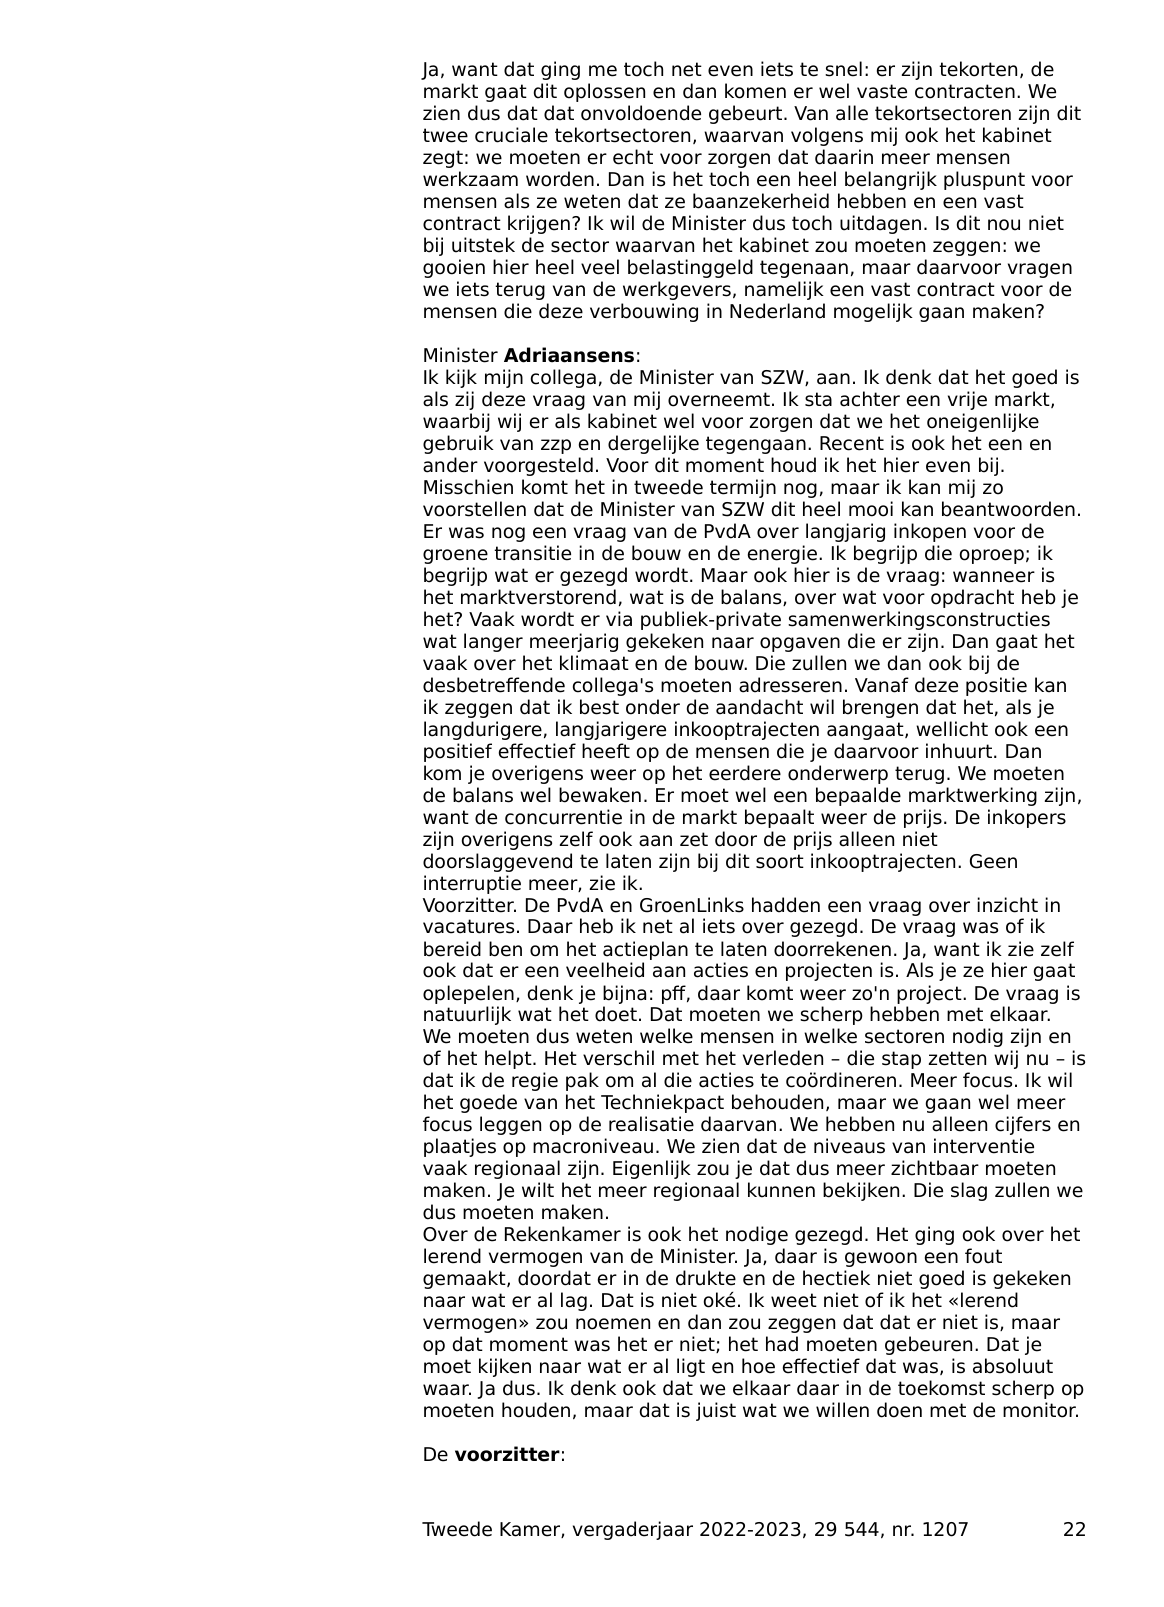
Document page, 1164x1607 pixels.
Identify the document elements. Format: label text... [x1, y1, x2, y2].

text De voorzitter: [422, 1444, 1087, 1466]
text Minister Adriaansens: [422, 345, 1087, 367]
text Er was nog een vraag van de PvdA over langjarig inkopen voor de groene transitie in de bouw en de energie. Ik begrijp die oproep; ik begrijp wat er gezegd wordt. Maar ook hier is de vraag: wanneer is het marktverstorend, wat is de balans, over wat voor opdracht heb je het? Vaak wordt er via publiek-private samenwerkingsconstructies wat langer meerjarig gekeken naar opgaven die er zijn. Dan gaat het vaak over het klimaat en de bouw. Die zullen we dan ook bij de desbetreffende collega's moeten adresseren. Vanaf deze positie kan ik zeggen dat ik best onder de aandacht wil brengen dat het, als je langdurigere, langjarigere inkooptrajecten aangaat, wellicht ook een positief effectief heeft op de mensen die je daarvoor inhuurt. Dan kom je overigens weer op het eerdere onderwerp terug. We moeten de balans wel bewaken. Er moet wel een bepaalde marktwerking zijn, want de concurrentie in de markt bepaalt weer de prijs. De inkopers zijn overigens zelf ook aan zet door de prijs alleen niet doorslaggevend te laten zijn bij dit soort inkooptrajecten. Geen interruptie meer, zie ik. [422, 521, 1087, 894]
text Voorzitter. De PvdA en GroenLinks hadden een vraag over inzicht in vacatures. Daar heb ik net al iets over gezegd. De vraag was of ik bereid ben om het actieplan te laten doorrekenen. Ja, want ik zie zelf ook dat er een veelheid aan acties en projecten is. Als je ze hier gaat oplepelen, denk je bijna: pff, daar komt weer zo'n project. De vraag is natuurlijk wat het doet. Dat moeten we scherp hebben met elkaar. We moeten dus weten welke mensen in welke sectoren nodig zijn en of het helpt. Het verschil met het verleden – die stap zetten wij nu – is dat ik de regie pak om al die acties te coördineren. Meer focus. Ik wil het goede van het Techniekpact behouden, maar we gaan wel meer focus leggen op de realisatie daarvan. We hebben nu alleen cijfers en plaatjes op macroniveau. We zien dat de niveaus van interventie vaak regionaal zijn. Eigenlijk zou je dat dus meer zichtbaar moeten maken. Je wilt het meer regionaal kunnen bekijken. Die slag zullen we dus moeten maken. [422, 894, 1087, 1224]
text Ja, want dat ging me toch net even iets te snel: er zijn tekorten, de markt gaat dit oplossen en dan komen er wel vaste contracten. We zien dus dat dat onvoldoende gebeurt. Van alle tekortsectoren zijn dit twee cruciale tekortsectoren, waarvan volgens mij ook het kabinet zegt: we moeten er echt voor zorgen dat daarin meer mensen werkzaam worden. Dan is het toch een heel belangrijk pluspunt voor mensen als ze weten dat ze baanzekerheid hebben en een vast contract krijgen? Ik wil de Minister dus toch uitdagen. Is dit nou niet bij uitstek de sector waarvan het kabinet zou moeten zeggen: we gooien hier heel veel belastinggeld tegenaan, maar daarvoor vragen we iets terug van de werkgevers, namelijk een vast contract voor de mensen die deze verbouwing in Nederland mogelijk gaan maken? [422, 59, 1087, 323]
text Ik kijk mijn collega, de Minister van SZW, aan. Ik denk dat het goed is als zij deze vraag van mij overneemt. Ik sta achter een vrije markt, waarbij wij er als kabinet wel voor zorgen dat we het oneigenlijke gebruik van zzp en dergelijke tegengaan. Recent is ook het een en ander voorgesteld. Voor dit moment houd ik het hier even bij. Misschien komt het in tweede termijn nog, maar ik kan mij zo voorstellen dat de Minister van SZW dit heel mooi kan beantwoorden. [422, 367, 1087, 521]
text Over de Rekenkamer is ook het nodige gezegd. Het ging ook over het lerend vermogen van de Minister. Ja, daar is gewoon een fout gemaakt, doordat er in de drukte en de hectiek niet goed is gekeken naar wat er al lag. Dat is niet oké. Ik weet niet of ik het «lerend vermogen» zou noemen en dan zou zeggen dat dat er niet is, maar op dat moment was het er niet; het had moeten gebeuren. Dat je moet kijken naar wat er al ligt en hoe effectief dat was, is absoluut waar. Ja dus. Ik denk ook dat we elkaar daar in de toekomst scherp op moeten houden, maar dat is juist wat we willen doen met de monitor. [422, 1224, 1087, 1422]
